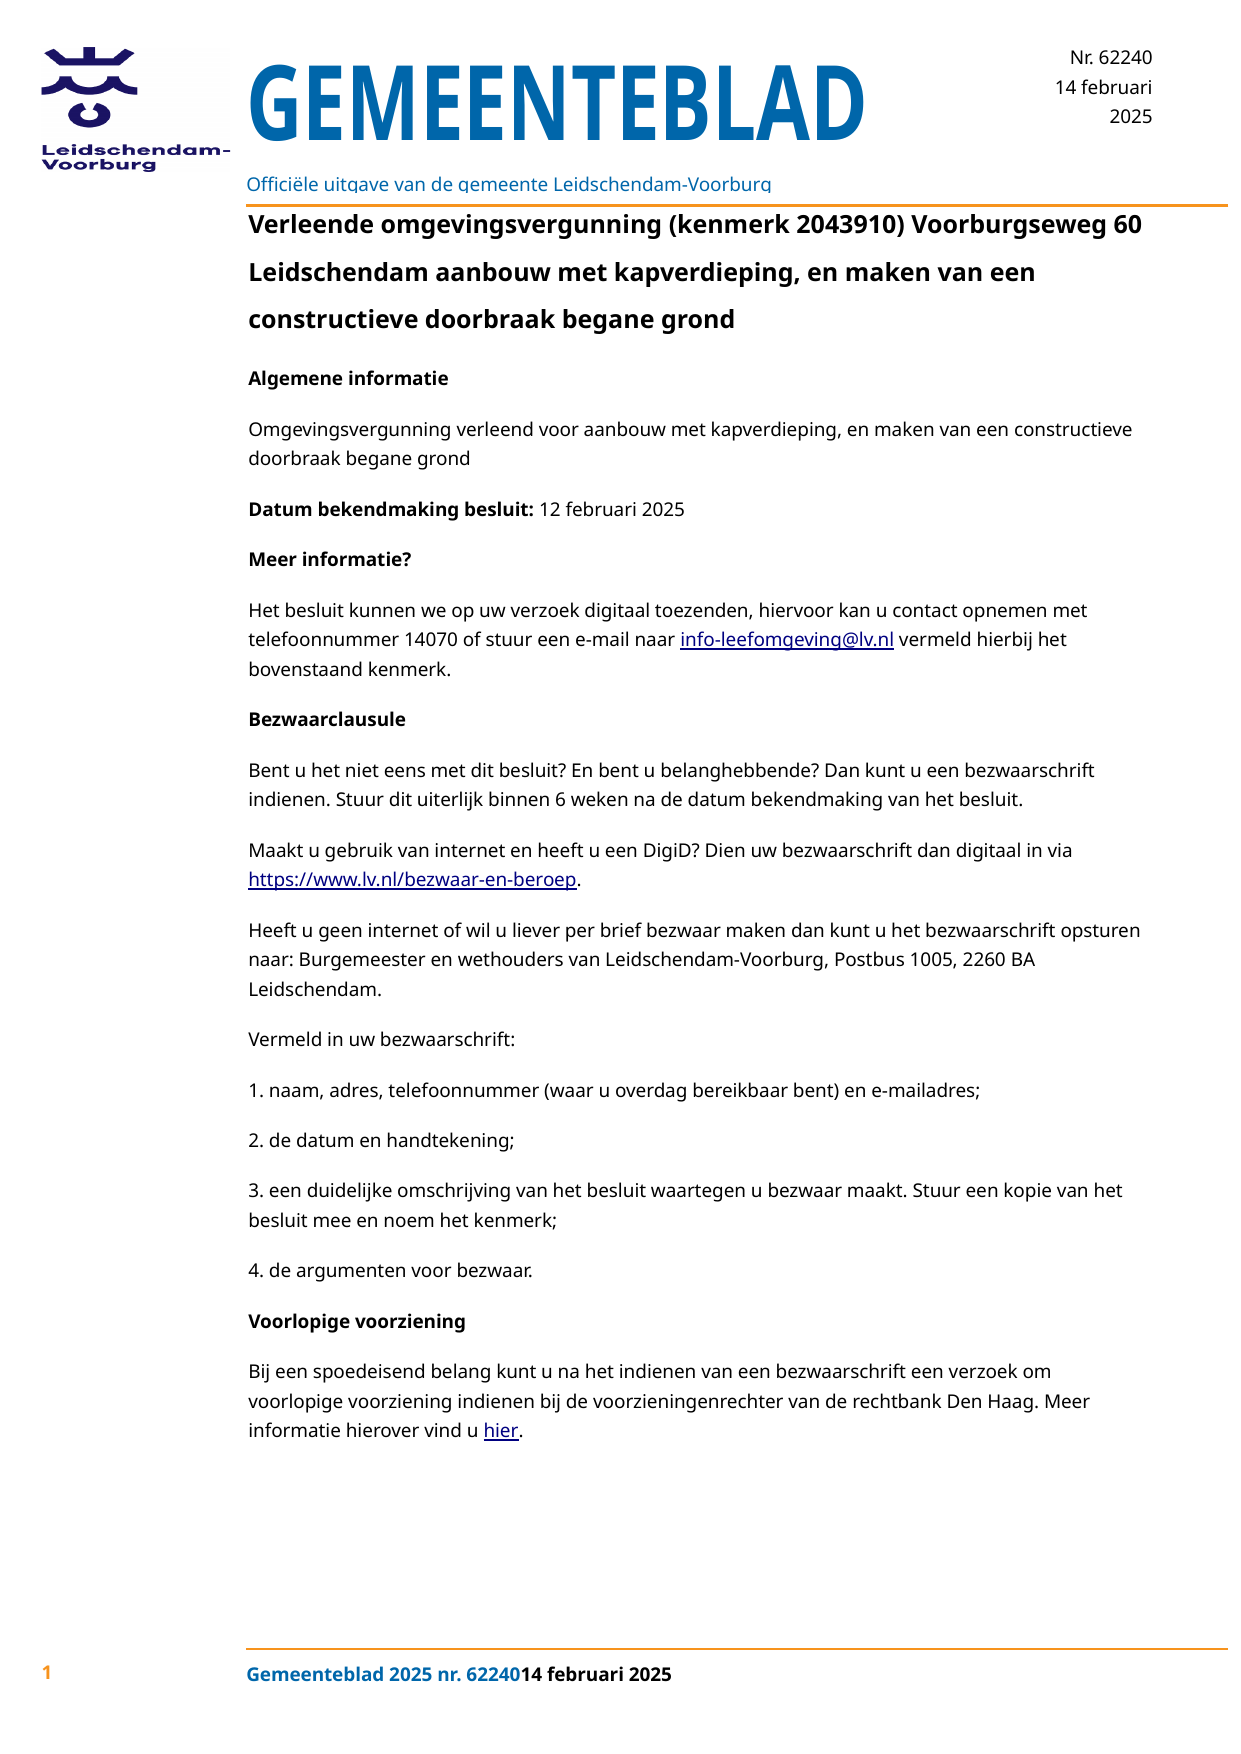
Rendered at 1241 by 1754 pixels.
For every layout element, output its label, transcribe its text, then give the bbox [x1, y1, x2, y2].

text Het besluit kunnen we op uw verzoek digitaal toezenden, hiervoor kan u contact opnemen met telefoonnummer 14070 of stuur een e-mail naar info-leefomgeving@lv.nl vermeld hierbij het bovenstaand kenmerk. [248, 597, 1152, 682]
text 2. de datum en handtekening; [248, 1127, 1152, 1153]
text Datum bekendmaking besluit: 12 februari 2025 [248, 496, 1152, 522]
text Verleende omgevingsvergunning (kenmerk 2043910) Voorburgseweg 60 Leidschendam aanbouw met kapverdieping, en maken van een constructieve doorbraak begane grond [248, 207, 1152, 336]
text 3. een duidelijke omschrijving van het besluit waartegen u bezwaar maakt. Stuur een kopie van het besluit mee en noem het kenmerk; [248, 1178, 1152, 1233]
text Bij een spoedeisend belang kunt u na het indienen van een bezwaarschrift een verzoek om voorlopige voorziening indienen bij de voorzieningenrechter van de rechtbank Den Haag. Meer informatie hierover vind u hier. [248, 1358, 1152, 1443]
text 4. de argumenten voor bezwaar. [248, 1258, 1152, 1283]
text Maakt u gebruik van internet en heeft u een DigiD? Dien uw bezwaarschrift dan digitaal in via https://www.lv.nl/bezwaar-en-beroep. [248, 837, 1152, 892]
text Bent u het niet eens met dit besluit? En bent u belanghebbende? Dan kunt u een bezwaarschrift indienen. Stuur dit uiterlijk binnen 6 weken na de datum bekendmaking van het besluit. [248, 757, 1152, 812]
text Bezwaarclausule [248, 706, 1152, 732]
text 1. naam, adres, telefoonnummer (waar u overdag bereikbaar bent) en e-mailadres; [248, 1077, 1152, 1102]
text Algemene informatie [248, 366, 1152, 391]
picture [41, 47, 231, 172]
text Voorlopige voorziening [248, 1308, 1152, 1334]
text Vermeld in uw bezwaarschrift: [248, 1026, 1152, 1052]
text Heeft u geen internet of wil u liever per brief bezwaar maken dan kunt u het bezwaarschrift opsturen naar: Burgemeester en wethouders van Leidschendam-Voorburg, Postbus 1005, 2260 BA Leidschendam. [248, 917, 1152, 1002]
text Omgevingsvergunning verleend voor aanbouw met kapverdieping, en maken van een constructieve doorbraak begane grond [248, 416, 1152, 471]
text Meer informatie? [248, 546, 1152, 572]
